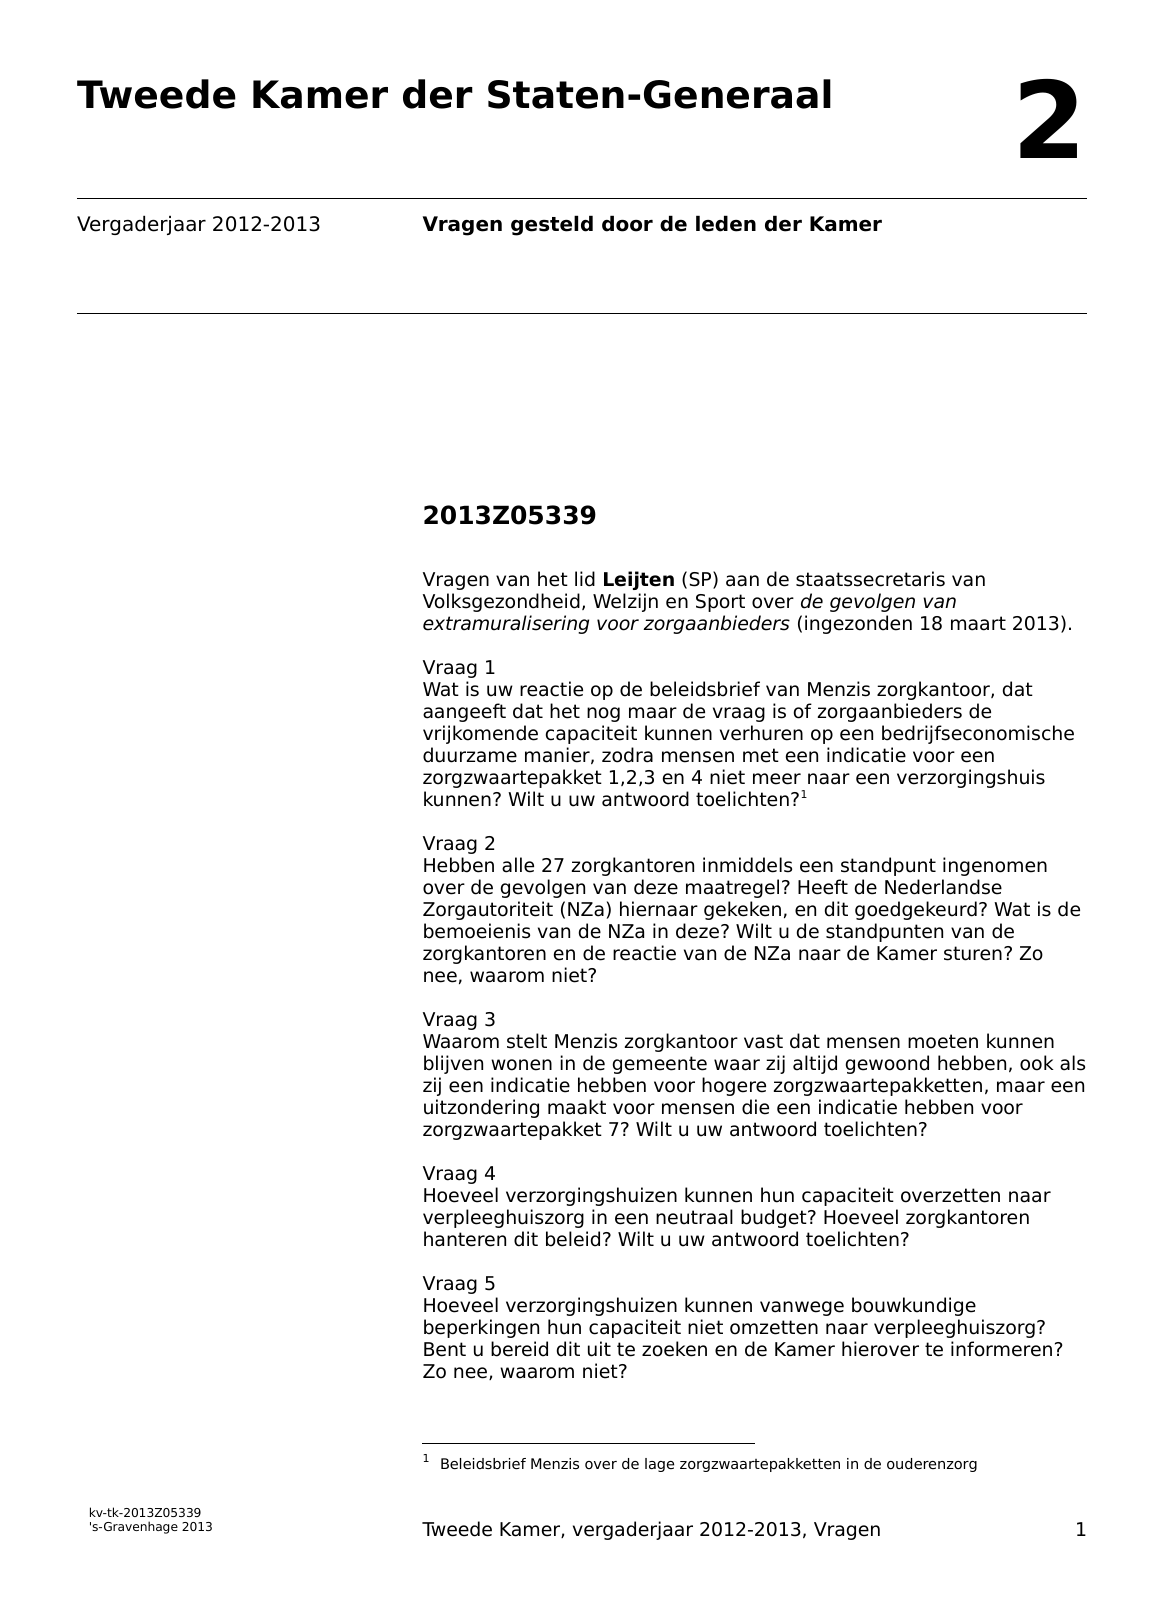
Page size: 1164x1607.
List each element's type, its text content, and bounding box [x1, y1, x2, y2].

text 2013Z05339 [422, 501, 1087, 531]
text Hoeveel verzorgingshuizen kunnen hun capaciteit overzetten naar verpleeghuiszorg in een neutraal budget? Hoeveel zorgkantoren hanteren dit beleid? Wilt u uw antwoord toelichten? [422, 1185, 1087, 1251]
text Vraag 3 [422, 1009, 1087, 1031]
text Vraag 4 [422, 1163, 1087, 1185]
table_cell Vragen gesteld door de leden der Kamer [422, 199, 1087, 313]
text Beleidsbrief Menzis over de lage zorgzwaartepakketten in de ouderenzorg [422, 1452, 1087, 1474]
table_header 2 [886, 59, 1087, 198]
table_header Tweede Kamer der Staten-Generaal [77, 59, 886, 198]
text Vraag 5 [422, 1273, 1087, 1295]
text kv-tk-2013Z05339 [88, 1506, 323, 1520]
text Waarom stelt Menzis zorgkantoor vast dat mensen moeten kunnen blijven wonen in de gemeente waar zij altijd gewoond hebben, ook als zij een indicatie hebben voor hogere zorgzwaartepakketten, maar een uitzondering maakt voor mensen die een indicatie hebben voor zorgzwaartepakket 7? Wilt u uw antwoord toelichten? [422, 1031, 1087, 1141]
text Vraag 1 [422, 657, 1087, 679]
text 's-Gravenhage 2013 [88, 1520, 323, 1534]
text Vraag 2 [422, 833, 1087, 855]
text Wat is uw reactie op de beleidsbrief van Menzis zorgkantoor, dat aangeeft dat het nog maar de vraag is of zorgaanbieders de vrijkomende capaciteit kunnen verhuren op een bedrijfseconomische duurzame manier, zodra mensen met een indicatie voor een zorgzwaartepakket 1,2,3 en 4 niet meer naar een verzorgingshuis kunnen? Wilt u uw antwoord toelichten? [422, 679, 1087, 811]
text Hoeveel verzorgingshuizen kunnen vanwege bouwkundige beperkingen hun capaciteit niet omzetten naar verpleeghuiszorg? Bent u bereid dit uit te zoeken en de Kamer hierover te informeren? Zo nee, waarom niet? [422, 1295, 1087, 1383]
table_cell Vergaderjaar 2012-2013 [77, 199, 422, 313]
text Vragen van het lid Leijten (SP) aan de staatssecretaris van Volksgezondheid, Welzijn en Sport over de gevolgen van extramuralisering voor zorgaanbieders (ingezonden 18 maart 2013). [422, 569, 1087, 635]
text Hebben alle 27 zorgkantoren inmiddels een standpunt ingenomen over de gevolgen van deze maatregel? Heeft de Nederlandse Zorgautoriteit (NZa) hiernaar gekeken, en dit goedgekeurd? Wat is de bemoeienis van de NZa in deze? Wilt u de standpunten van de zorgkantoren en de reactie van de NZa naar de Kamer sturen? Zo nee, waarom niet? [422, 855, 1087, 987]
